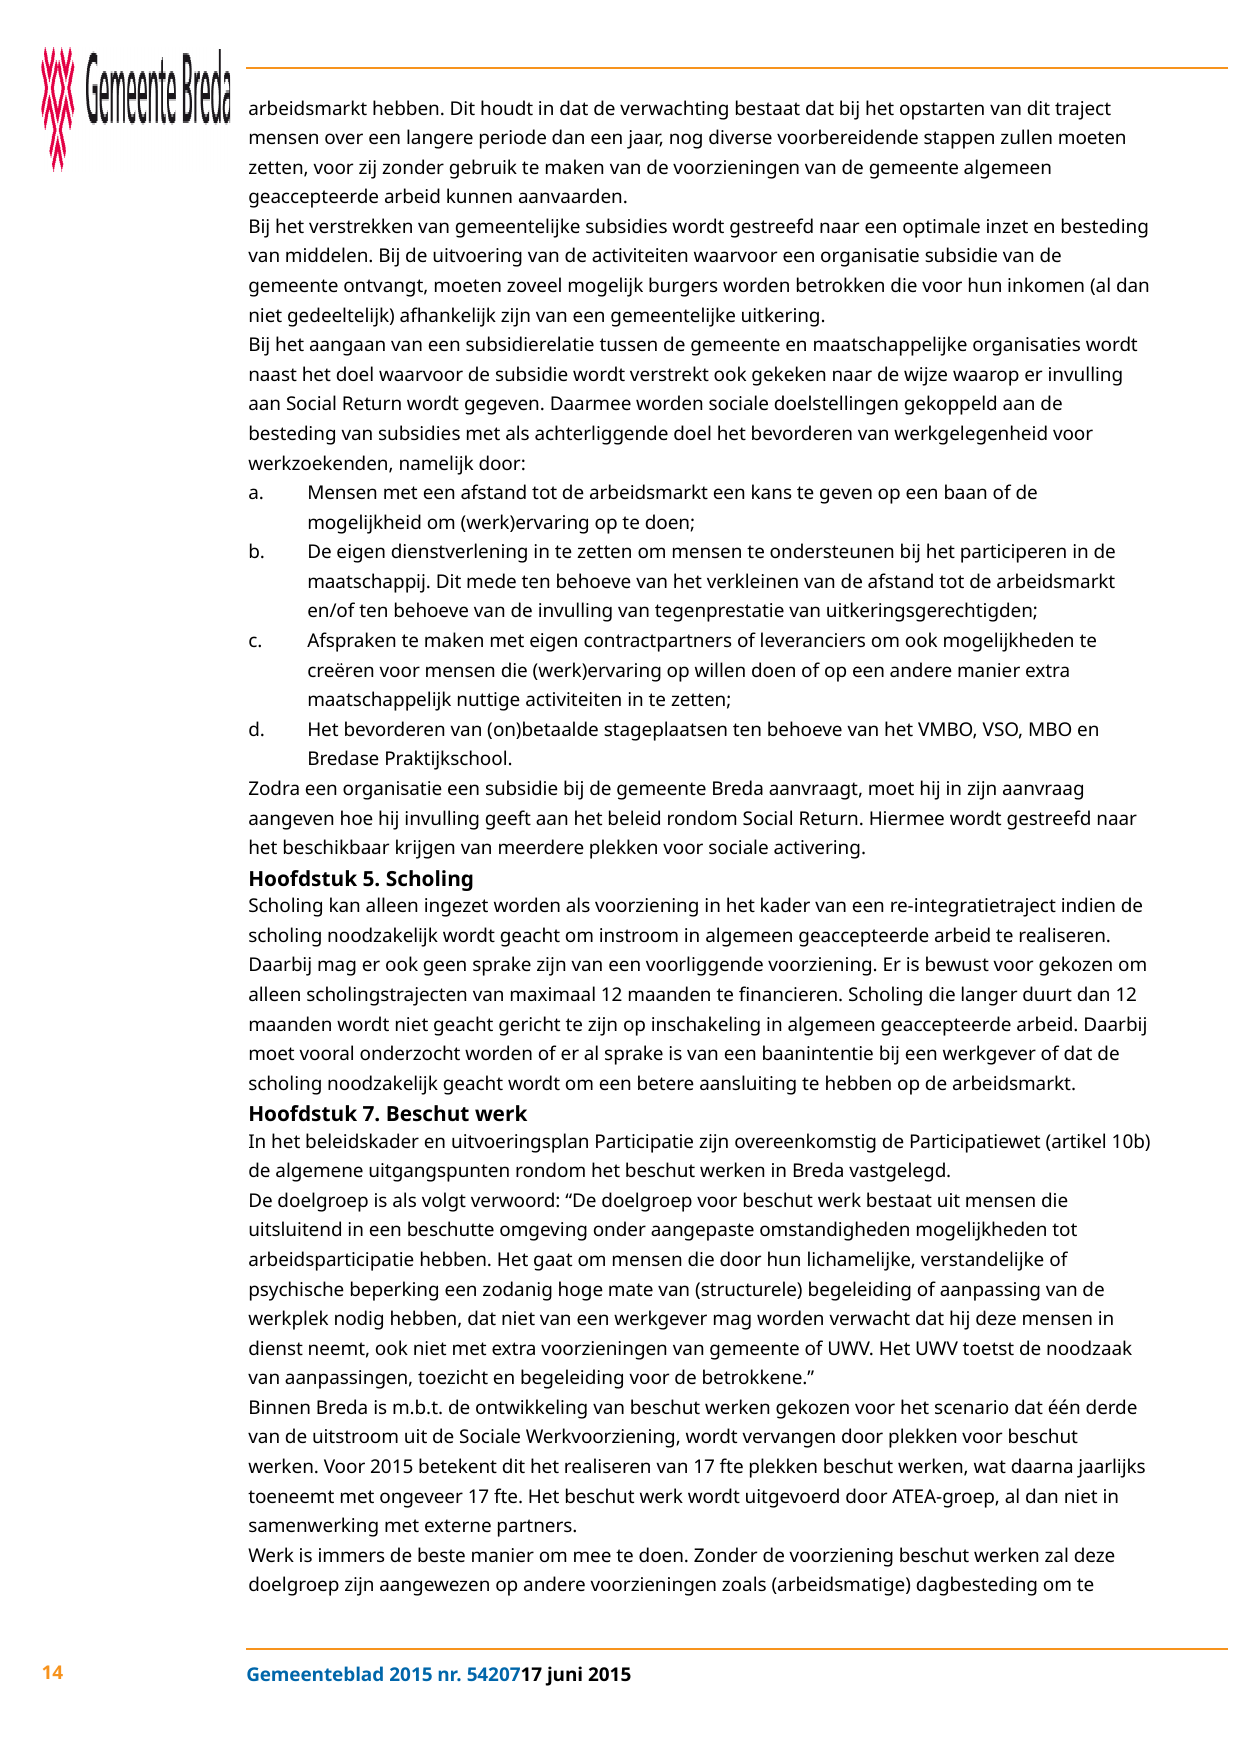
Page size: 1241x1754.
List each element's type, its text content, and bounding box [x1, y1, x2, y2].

picture [41, 47, 231, 172]
text arbeidsmarkt hebben. Dit houdt in dat de verwachting bestaat dat bij het opstarten van dit traject mensen over een langere periode dan een jaar, nog diverse voorbereidende stappen zullen moeten zetten, voor zij zonder gebruik te maken van de voorzieningen van de gemeente algemeen geaccepteerde arbeid kunnen aanvaarden. [248, 95, 1152, 209]
text Hoofdstuk 7. Beschut werk [248, 1099, 1152, 1128]
text Werk is immers de beste manier om mee te doen. Zonder de voorziening beschut werken zal deze doelgroep zijn aangewezen op andere voorzieningen zoals (arbeidsmatige) dagbesteding om te [248, 1542, 1152, 1597]
text Zodra een organisatie een subsidie bij de gemeente Breda aanvraagt, moet hij in zijn aanvraag aangeven hoe hij invulling geeft aan het beleid rondom Social Return. Hiermee wordt gestreefd naar het beschikbaar krijgen van meerdere plekken voor sociale activering. [248, 775, 1152, 860]
text Bij het aangaan van een subsidierelatie tussen de gemeente en maatschappelijke organisaties wordt naast het doel waarvoor de subsidie wordt verstrekt ook gekeken naar de wijze waarop er invulling aan Social Return wordt gegeven. Daarmee worden sociale doelstellingen gekoppeld aan de besteding van subsidies met als achterliggende doel het bevorderen van werkgelegenheid voor werkzoekenden, namelijk door: [248, 331, 1152, 476]
text Bij het verstrekken van gemeentelijke subsidies wordt gestreefd naar een optimale inzet en besteding van middelen. Bij de uitvoering van de activiteiten waarvoor een organisatie subsidie van de gemeente ontvangt, moeten zoveel mogelijk burgers worden betrokken die voor hun inkomen (al dan niet gedeeltelijk) afhankelijk zijn van een gemeentelijke uitkering. [248, 213, 1152, 328]
list Het bevorderen van (on)betaalde stageplaatsen ten behoeve van het VMBO, VSO, MBO en Bredase Praktijkschool. [248, 716, 1152, 771]
text Binnen Breda is m.b.t. de ontwikkeling van beschut werken gekozen voor het scenario dat één derde van de uitstroom uit de Sociale Werkvoorziening, wordt vervangen door plekken voor beschut werken. Voor 2015 betekent dit het realiseren van 17 fte plekken beschut werken, wat daarna jaarlijks toeneemt met ongeveer 17 fte. Het beschut werk wordt uitgevoerd door ATEA-groep, al dan niet in samenwerking met externe partners. [248, 1394, 1152, 1538]
list De eigen dienstverlening in te zetten om mensen te ondersteunen bij het participeren in de maatschappij. Dit mede ten behoeve van het verkleinen van de afstand tot de arbeidsmarkt en/of ten behoeve van de invulling van tegenprestatie van uitkeringsgerechtigden; [248, 538, 1152, 623]
text De doelgroep is als volgt verwoord: “De doelgroep voor beschut werk bestaat uit mensen die uitsluitend in een beschutte omgeving onder aangepaste omstandigheden mogelijkheden tot arbeidsparticipatie hebben. Het gaat om mensen die door hun lichamelijke, verstandelijke of psychische beperking een zodanig hoge mate van (structurele) begeleiding of aanpassing van de werkplek nodig hebben, dat niet van een werkgever mag worden verwacht dat hij deze mensen in dienst neemt, ook niet met extra voorzieningen van gemeente of UWV. Het UWV toetst de noodzaak van aanpassingen, toezicht en begeleiding voor de betrokkene.” [248, 1187, 1152, 1390]
text Hoofdstuk 5. Scholing [248, 864, 1152, 892]
list Afspraken te maken met eigen contractpartners of leveranciers om ook mogelijkheden te creëren voor mensen die (werk)ervaring op willen doen of op een andere manier extra maatschappelijk nuttige activiteiten in te zetten; [248, 627, 1152, 712]
list Mensen met een afstand tot de arbeidsmarkt een kans te geven op een baan of de mogelijkheid om (werk)ervaring op te doen; [248, 479, 1152, 535]
text Scholing kan alleen ingezet worden als voorziening in het kader van een re-integratietraject indien de scholing noodzakelijk wordt geacht om instroom in algemeen geaccepteerde arbeid te realiseren. Daarbij mag er ook geen sprake zijn van een voorliggende voorziening. Er is bewust voor gekozen om alleen scholingstrajecten van maximaal 12 maanden te financieren. Scholing die langer duurt dan 12 maanden wordt niet geacht gericht te zijn op inschakeling in algemeen geaccepteerde arbeid. Daarbij moet vooral onderzocht worden of er al sprake is van een baanintentie bij een werkgever of dat de scholing noodzakelijk geacht wordt om een betere aansluiting te hebben op de arbeidsmarkt. [248, 892, 1152, 1096]
text In het beleidskader en uitvoeringsplan Participatie zijn overeenkomstig de Participatiewet (artikel 10b) de algemene uitgangspunten rondom het beschut werken in Breda vastgelegd. [248, 1128, 1152, 1183]
